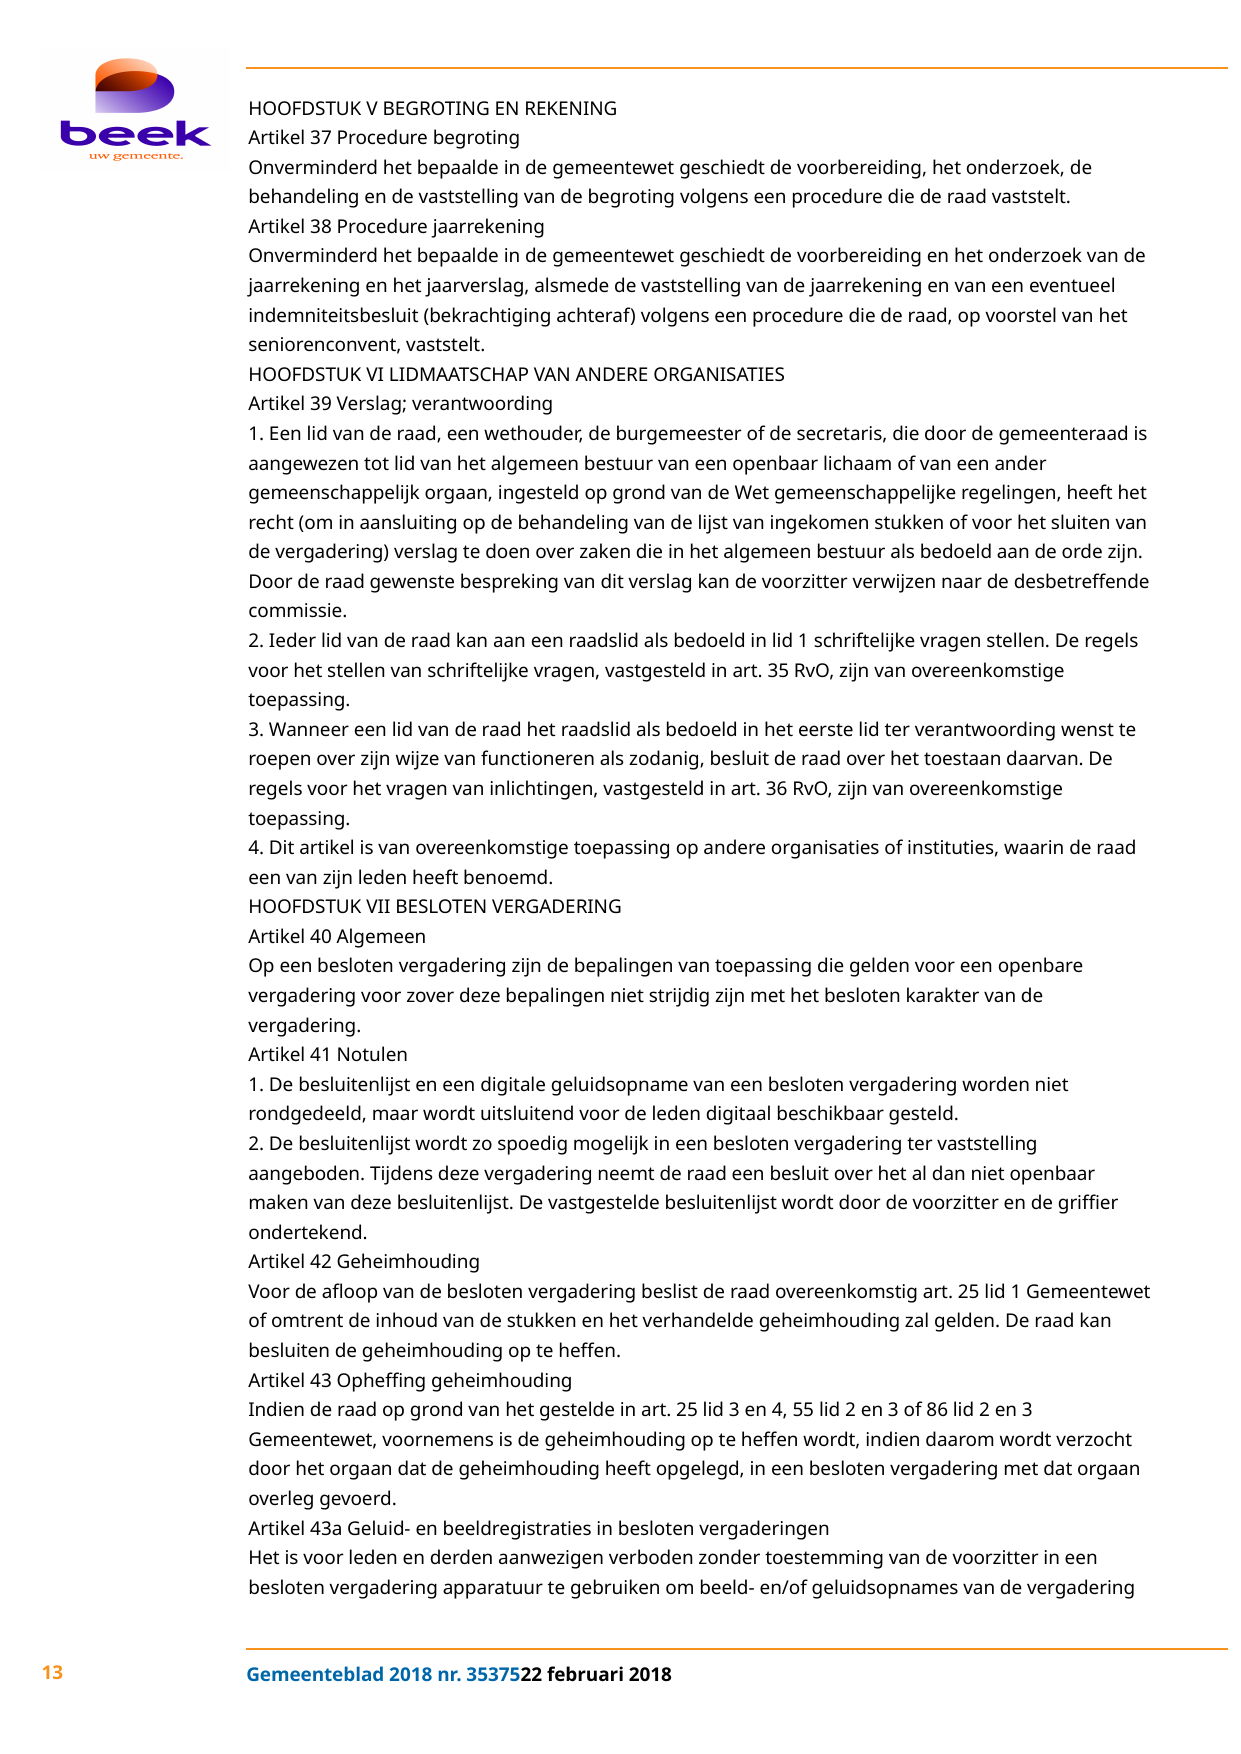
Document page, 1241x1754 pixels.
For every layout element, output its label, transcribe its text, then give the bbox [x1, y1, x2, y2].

text Artikel 37 Procedure begroting [248, 124, 1152, 150]
text 2. De besluitenlijst wordt zo spoedig mogelijk in een besloten vergadering ter vaststelling aangeboden. Tijdens deze vergadering neemt de raad een besluit over het al dan niet openbaar maken van deze besluitenlijst. De vastgestelde besluitenlijst wordt door de voorzitter en de griffier ondertekend. [248, 1130, 1152, 1245]
text 4. Dit artikel is van overeenkomstige toepassing op andere organisaties of instituties, waarin de raad een van zijn leden heeft benoemd. [248, 834, 1152, 890]
text Het is voor leden en derden aanwezigen verboden zonder toestemming van de voorzitter in een besloten vergadering apparatuur te gebruiken om beeld- en/of geluidsopnames van de vergadering [248, 1544, 1152, 1600]
text Onverminderd het bepaalde in de gemeentewet geschiedt de voorbereiding, het onderzoek, de behandeling en de vaststelling van de begroting volgens een procedure die de raad vaststelt. [248, 154, 1152, 209]
text HOOFDSTUK VII BESLOTEN VERGADERING [248, 893, 1152, 919]
text HOOFDSTUK V BEGROTING EN REKENING [248, 95, 1152, 121]
text Artikel 42 Geheimhouding [248, 1248, 1152, 1274]
text Artikel 43 Opheffing geheimhouding [248, 1367, 1152, 1393]
text Artikel 39 Verslag; verantwoording [248, 391, 1152, 416]
text Artikel 43a Geluid- en beeldregistraties in besloten vergaderingen [248, 1515, 1152, 1541]
text Artikel 40 Algemeen [248, 923, 1152, 949]
text Onverminderd het bepaalde in de gemeentewet geschiedt de voorbereiding en het onderzoek van de jaarrekening en het jaarverslag, alsmede de vaststelling van de jaarrekening en van een eventueel indemniteitsbesluit (bekrachtiging achteraf) volgens een procedure die de raad, op voorstel van het seniorenconvent, vaststelt. [248, 243, 1152, 357]
text 3. Wanneer een lid van de raad het raadslid als bedoeld in het eerste lid ter verantwoording wenst te roepen over zijn wijze van functioneren als zodanig, besluit de raad over het toestaan daarvan. De regels voor het vragen van inlichtingen, vastgesteld in art. 36 RvO, zijn van overeenkomstige toepassing. [248, 716, 1152, 831]
text Op een besloten vergadering zijn de bepalingen van toepassing die gelden voor een openbare vergadering voor zover deze bepalingen niet strijdig zijn met het besloten karakter van de vergadering. [248, 953, 1152, 1038]
text 1. De besluitenlijst en een digitale geluidsopname van een besloten vergadering worden niet rondgedeeld, maar wordt uitsluitend voor de leden digitaal beschikbaar gesteld. [248, 1071, 1152, 1126]
text 1. Een lid van de raad, een wethouder, de burgemeester of de secretaris, die door de gemeenteraad is aangewezen tot lid van het algemeen bestuur van een openbaar lichaam of van een ander gemeenschappelijk orgaan, ingesteld op grond van de Wet gemeenschappelijke regelingen, heeft het recht (om in aansluiting op de behandeling van de lijst van ingekomen stukken of voor het sluiten van de vergadering) verslag te doen over zaken die in het algemeen bestuur als bedoeld aan de orde zijn. Door de raad gewenste bespreking van dit verslag kan de voorzitter verwijzen naar de desbetreffende commissie. [248, 420, 1152, 623]
text Artikel 41 Notulen [248, 1041, 1152, 1067]
text HOOFDSTUK VI LIDMAATSCHAP VAN ANDERE ORGANISATIES [248, 361, 1152, 387]
text Voor de afloop van de besloten vergadering beslist de raad overeenkomstig art. 25 lid 1 Gemeentewet of omtrent de inhoud van de stukken en het verhandelde geheimhouding zal gelden. De raad kan besluiten de geheimhouding op te heffen. [248, 1278, 1152, 1363]
text Artikel 38 Procedure jaarrekening [248, 213, 1152, 239]
picture [41, 47, 231, 172]
text 2. Ieder lid van de raad kan aan een raadslid als bedoeld in lid 1 schriftelijke vragen stellen. De regels voor het stellen van schriftelijke vragen, vastgesteld in art. 35 RvO, zijn van overeenkomstige toepassing. [248, 627, 1152, 712]
text Indien de raad op grond van het gestelde in art. 25 lid 3 en 4, 55 lid 2 en 3 of 86 lid 2 en 3 Gemeentewet, voornemens is de geheimhouding op te heffen wordt, indien daarom wordt verzocht door het orgaan dat de geheimhouding heeft opgelegd, in een besloten vergadering met dat orgaan overleg gevoerd. [248, 1396, 1152, 1511]
